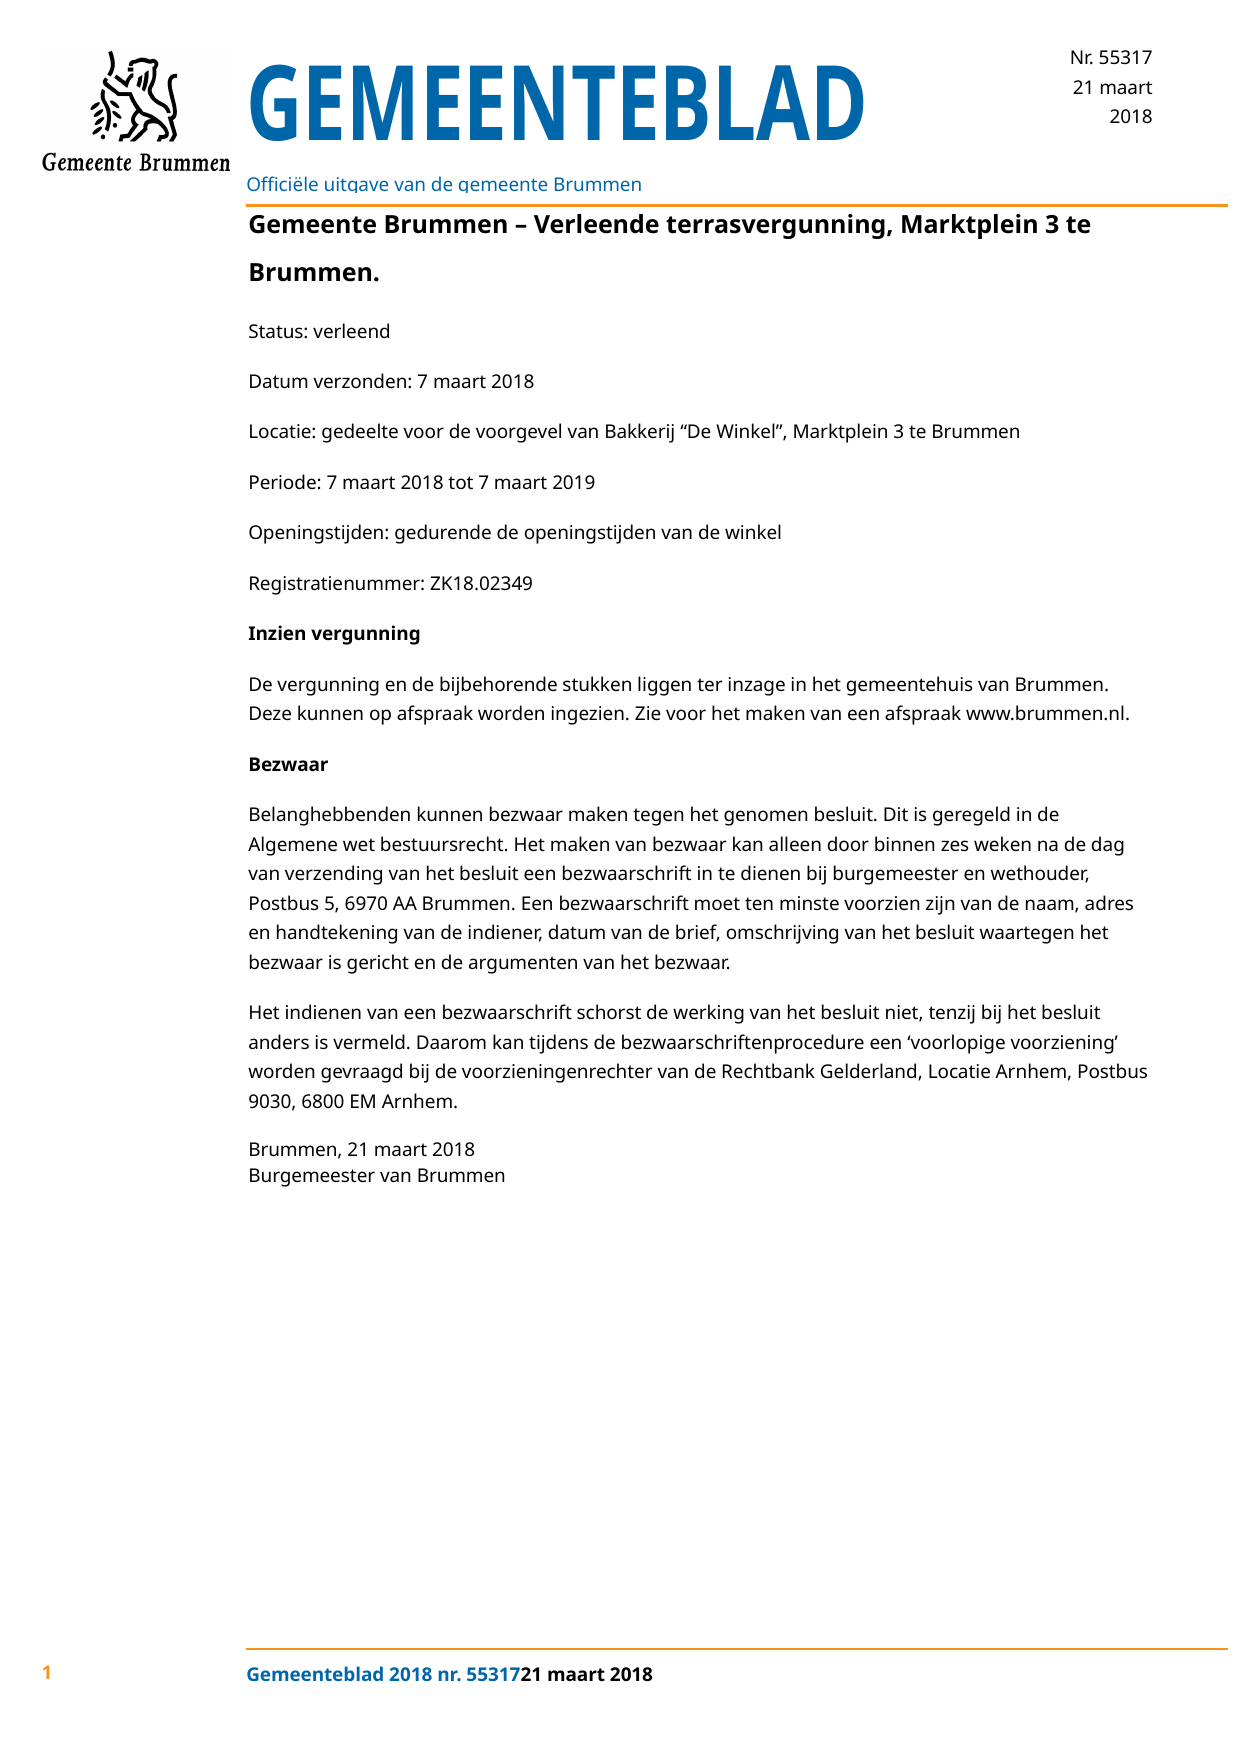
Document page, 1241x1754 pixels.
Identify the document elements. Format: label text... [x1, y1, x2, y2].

text Brummen, 21 maart 2018 [248, 1136, 1152, 1162]
text Locatie: gedeelte voor de voorgevel van Bakkerij “De Winkel”, Marktplein 3 te Brummen [248, 419, 1152, 444]
text Openingstijden: gedurende de openingstijden van de winkel [248, 519, 1152, 545]
text Status: verleend [248, 318, 1152, 344]
text Inzien vergunning [248, 620, 1152, 646]
text Periode: 7 maart 2018 tot 7 maart 2019 [248, 469, 1152, 495]
picture [41, 47, 231, 172]
text Registratienummer: ZK18.02349 [248, 570, 1152, 596]
text De vergunning en de bijbehorende stukken liggen ter inzage in het gemeentehuis van Brummen. Deze kunnen op afspraak worden ingezien. Zie voor het maken van een afspraak www.brummen.nl. [248, 671, 1152, 726]
text Burgemeester van Brummen [248, 1162, 1152, 1188]
text Belanghebbenden kunnen bezwaar maken tegen het genomen besluit. Dit is geregeld in de Algemene wet bestuursrecht. Het maken van bezwaar kan alleen door binnen zes weken na de dag van verzending van het besluit een bezwaarschrift in te dienen bij burgemeester en wethouder, Postbus 5, 6970 AA Brummen. Een bezwaarschrift moet ten minste voorzien zijn van de naam, adres en handtekening van de indiener, datum van de brief, omschrijving van het besluit waartegen het bezwaar is gericht en de argumenten van het bezwaar. [248, 801, 1152, 975]
text Datum verzonden: 7 maart 2018 [248, 368, 1152, 394]
text Gemeente Brummen – Verleende terrasvergunning, Marktplein 3 te Brummen. [248, 207, 1152, 288]
text Bezwaar [248, 751, 1152, 777]
text Het indienen van een bezwaarschrift schorst de werking van het besluit niet, tenzij bij het besluit anders is vermeld. Daarom kan tijdens de bezwaarschriftenprocedure een ‘voorlopige voorziening’ worden gevraagd bij de voorzieningenrechter van de Rechtbank Gelderland, Locatie Arnhem, Postbus 9030, 6800 EM Arnhem. [248, 999, 1152, 1114]
